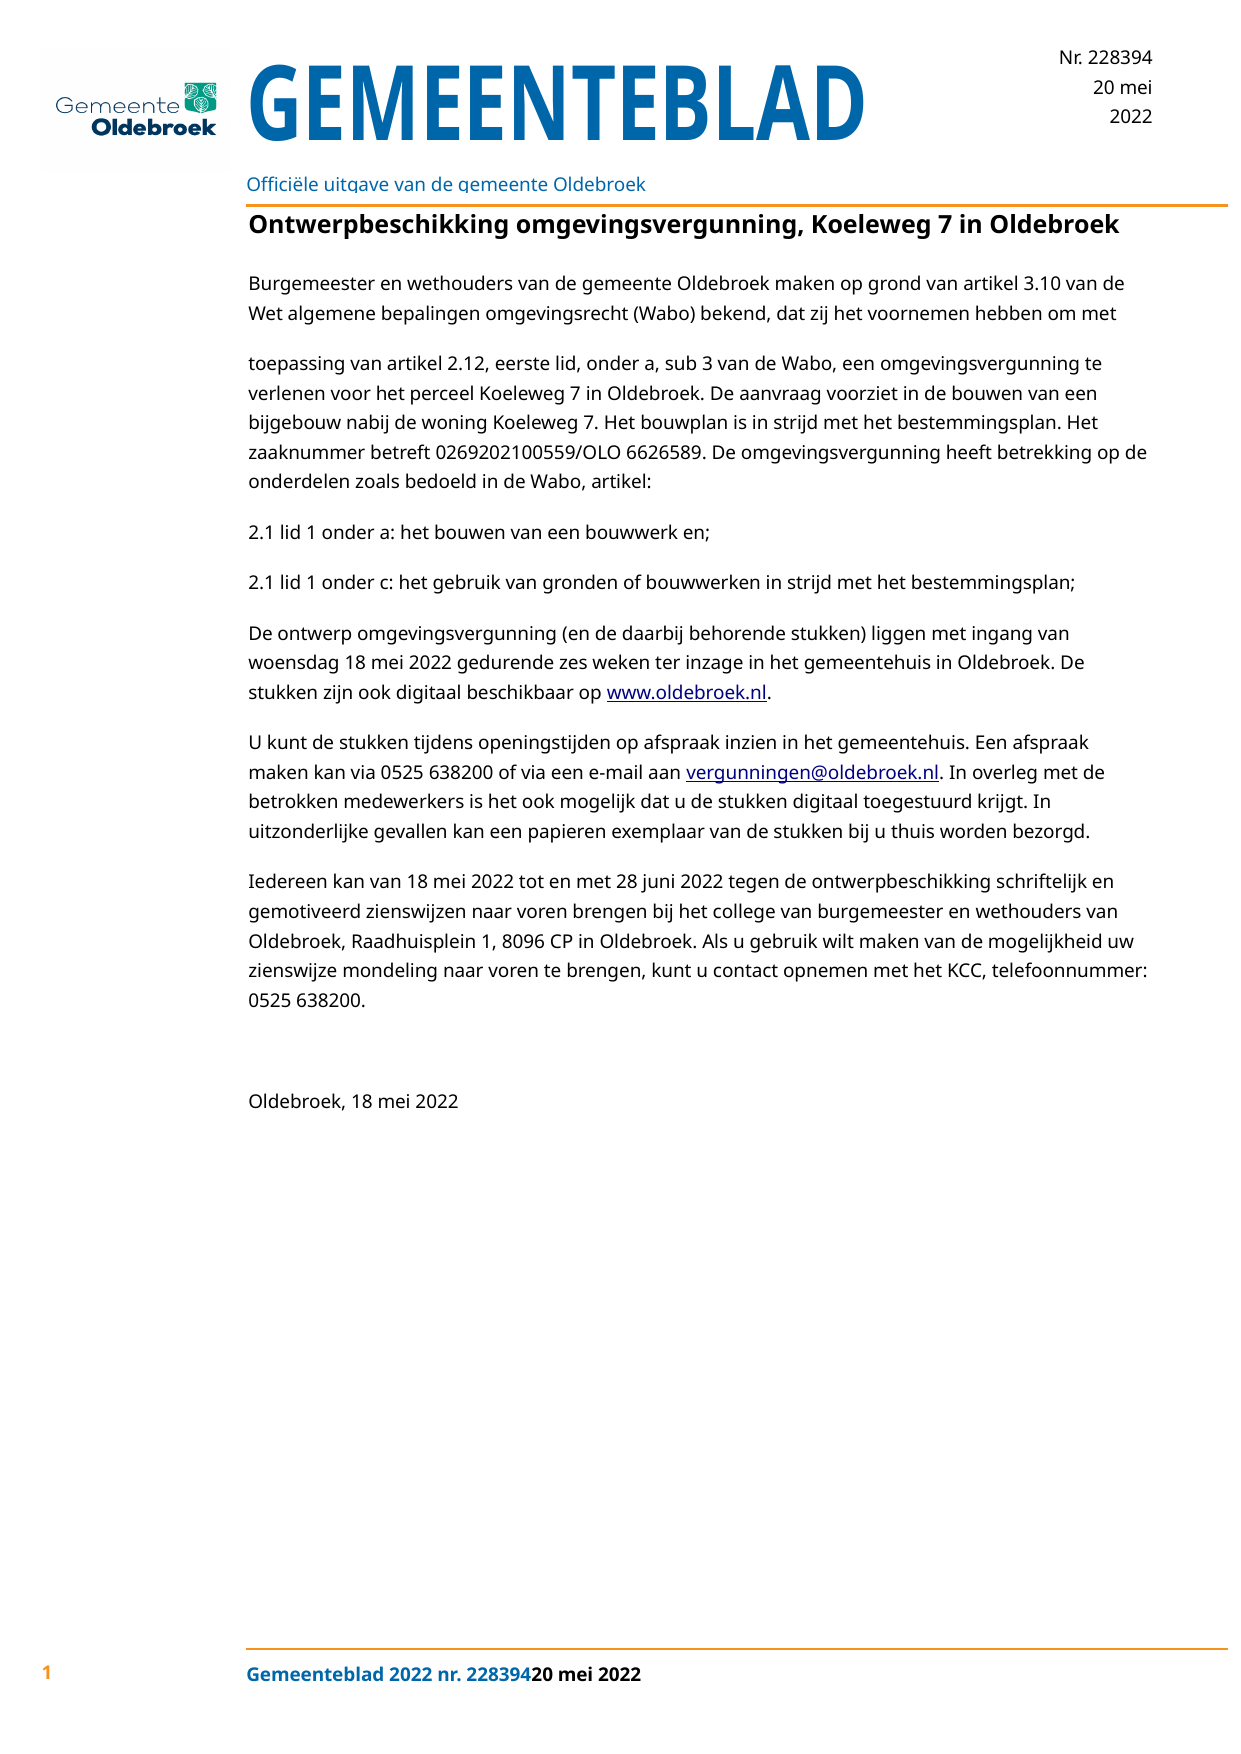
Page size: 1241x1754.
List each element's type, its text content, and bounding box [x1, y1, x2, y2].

text 2.1 lid 1 onder c: het gebruik van gronden of bouwwerken in strijd met het bestemmingsplan; [248, 569, 1152, 595]
text Oldebroek, 18 mei 2022 [248, 1088, 1152, 1113]
text U kunt de stukken tijdens openingstijden op afspraak inzien in het gemeentehuis. Een afspraak maken kan via 0525 638200 of via een e-mail aan vergunningen@oldebroek.nl. In overleg met de betrokken medewerkers is het ook mogelijk dat u de stukken digitaal toegestuurd krijgt. In uitzonderlijke gevallen kan een papieren exemplaar van de stukken bij u thuis worden bezorgd. [248, 729, 1152, 844]
text Iedereen kan van 18 mei 2022 tot en met 28 juni 2022 tegen de ontwerpbeschikking schriftelijk en gemotiveerd zienswijzen naar voren brengen bij het college van burgemeester en wethouders van Oldebroek, Raadhuisplein 1, 8096 CP in Oldebroek. Als u gebruik wilt maken van de mogelijkheid uw zienswijze mondeling naar voren te brengen, kunt u contact opnemen met het KCC, telefoonnummer: 0525 638200. [248, 869, 1152, 1013]
picture [41, 47, 231, 172]
text Burgemeester en wethouders van de gemeente Oldebroek maken op grond van artikel 3.10 van de Wet algemene bepalingen omgevingsrecht (Wabo) bekend, dat zij het voornemen hebben om met [248, 270, 1152, 326]
text toepassing van artikel 2.12, eerste lid, onder a, sub 3 van de Wabo, een omgevingsvergunning te verlenen voor het perceel Koeleweg 7 in Oldebroek. De aanvraag voorziet in de bouwen van een bijgebouw nabij de woning Koeleweg 7. Het bouwplan is in strijd met het bestemmingsplan. Het zaaknummer betreft 0269202100559/OLO 6626589. De omgevingsvergunning heeft betrekking op de onderdelen zoals bedoeld in de Wabo, artikel: [248, 350, 1152, 494]
text 2.1 lid 1 onder a: het bouwen van een bouwwerk en; [248, 519, 1152, 545]
text De ontwerp omgevingsvergunning (en de daarbij behorende stukken) liggen met ingang van woensdag 18 mei 2022 gedurende zes weken ter inzage in het gemeentehuis in Oldebroek. De stukken zijn ook digitaal beschikbaar op www.oldebroek.nl. [248, 620, 1152, 705]
text Ontwerpbeschikking omgevingsvergunning, Koeleweg 7 in Oldebroek [248, 207, 1152, 241]
